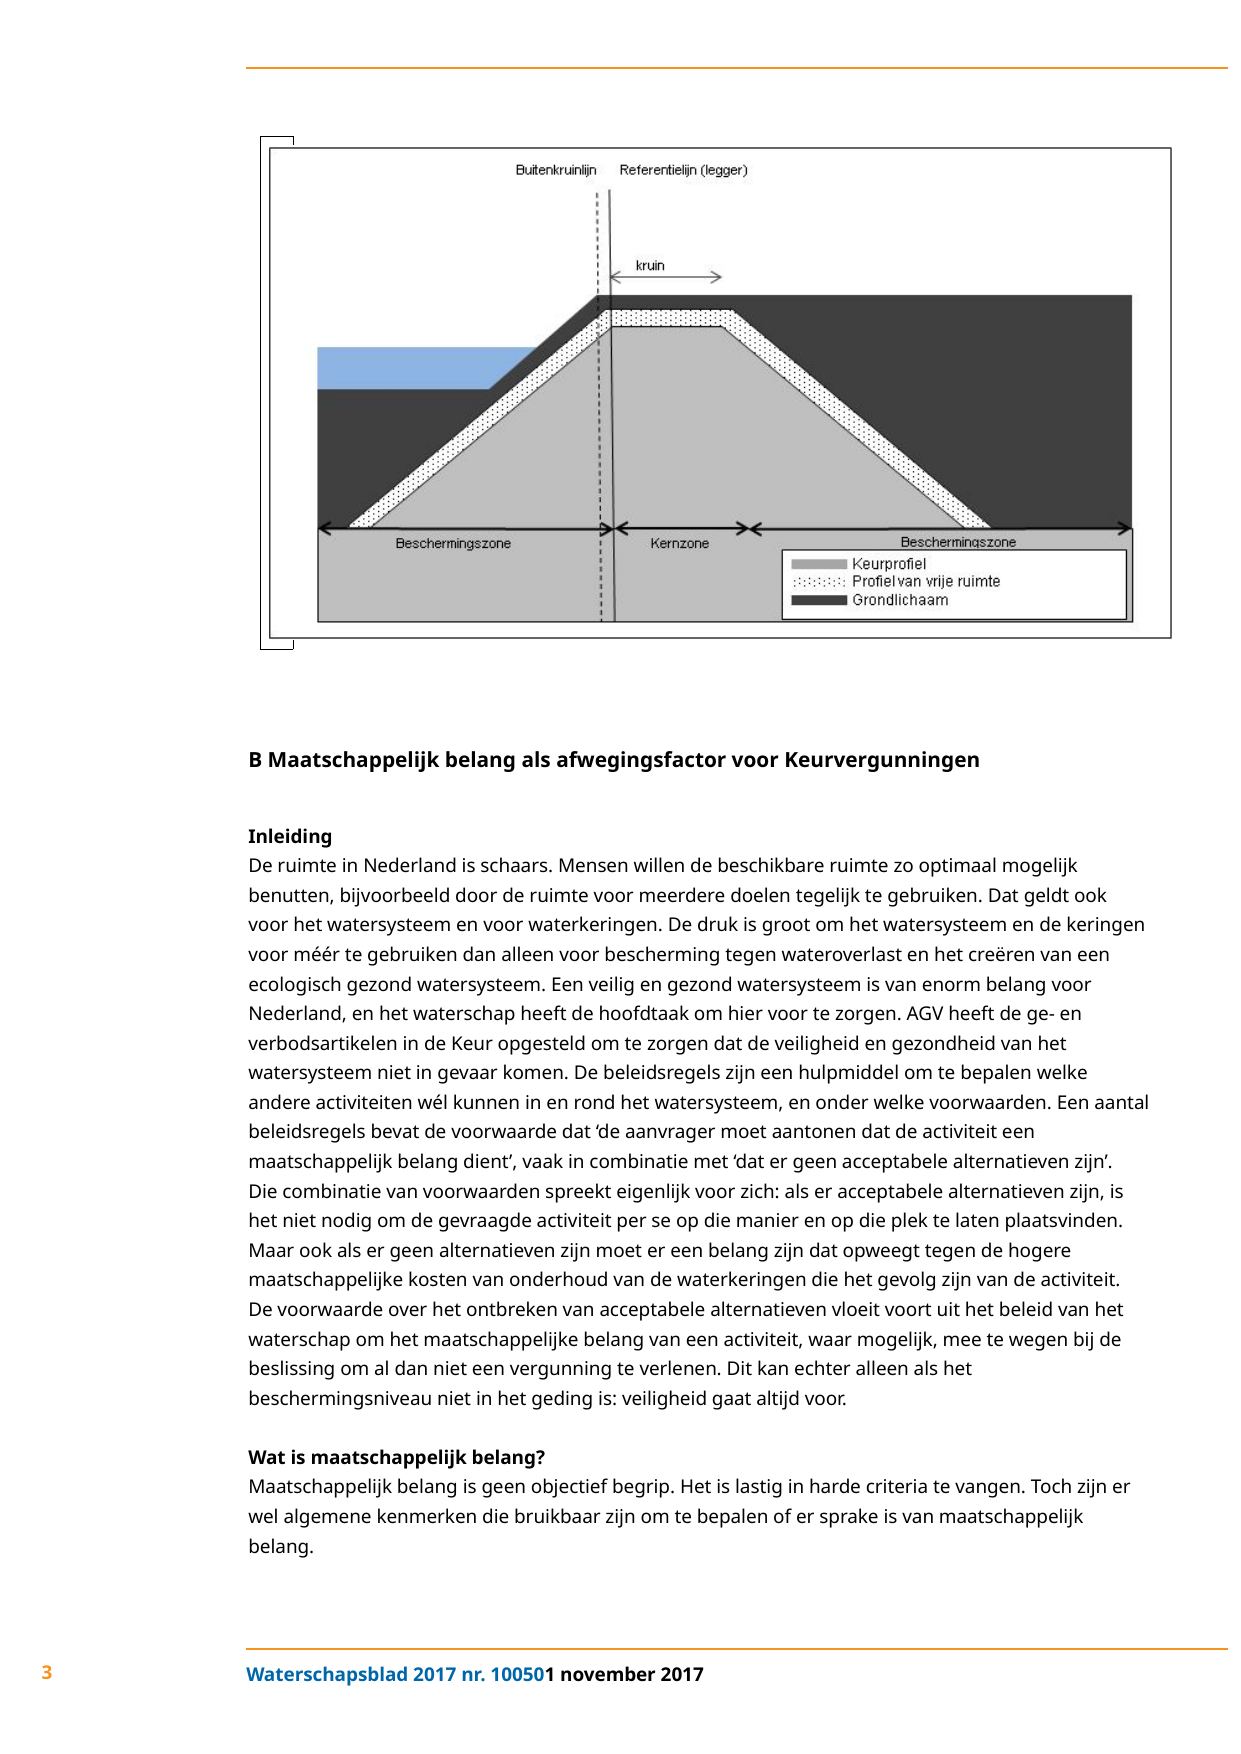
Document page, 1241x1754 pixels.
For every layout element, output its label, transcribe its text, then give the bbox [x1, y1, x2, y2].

text De voorwaarde over het ontbreken van acceptabele alternatieven vloeit voort uit het beleid van het waterschap om het maatschappelijke belang van een activiteit, waar mogelijk, mee te wegen bij de beslissing om al dan niet een vergunning te verlenen. Dit kan echter alleen als het beschermingsniveau niet in het geding is: veiligheid gaat altijd voor. [248, 1296, 1152, 1411]
picture [268, 145, 1173, 640]
text Inleiding [248, 823, 1152, 848]
text De ruimte in Nederland is schaars. Mensen willen de beschikbare ruimte zo optimaal mogelijk benutten, bijvoorbeeld door de ruimte voor meerdere doelen tegelijk te gebruiken. Dat geldt ook voor het watersysteem en voor waterkeringen. De druk is groot om het watersysteem en de keringen voor méér te gebruiken dan alleen voor bescherming tegen wateroverlast en het creëren van een ecologisch gezond watersysteem. Een veilig en gezond watersysteem is van enorm belang voor Nederland, en het waterschap heeft de hoofdtaak om hier voor te zorgen. AGV heeft de ge- en verbodsartikelen in de Keur opgesteld om te zorgen dat de veiligheid en gezondheid van het watersysteem niet in gevaar komen. De beleidsregels zijn een hulpmiddel om te bepalen welke andere activiteiten wél kunnen in en rond het watersysteem, en onder welke voorwaarden. Een aantal beleidsregels bevat de voorwaarde dat ‘de aanvrager moet aantonen dat de activiteit een maatschappelijk belang dient’, vaak in combinatie met ‘dat er geen acceptabele alternatieven zijn’. [248, 852, 1152, 1174]
picture [41, 47, 231, 172]
text B Maatschappelijk belang als afwegingsfactor voor Keurvergunningen [248, 745, 1152, 773]
text Wat is maatschappelijk belang? [248, 1444, 1152, 1470]
text Die combinatie van voorwaarden spreekt eigenlijk voor zich: als er acceptabele alternatieven zijn, is het niet nodig om de gevraagde activiteit per se op die manier en op die plek te laten plaatsvinden. Maar ook als er geen alternatieven zijn moet er een belang zijn dat opweegt tegen de hogere maatschappelijke kosten van onderhoud van de waterkeringen die het gevolg zijn van de activiteit. [248, 1178, 1152, 1292]
text Maatschappelijk belang is geen objectief begrip. Het is lastig in harde criteria te vangen. Toch zijn er wel algemene kenmerken die bruikbaar zijn om te bepalen of er sprake is van maatschappelijk belang. [248, 1474, 1152, 1558]
